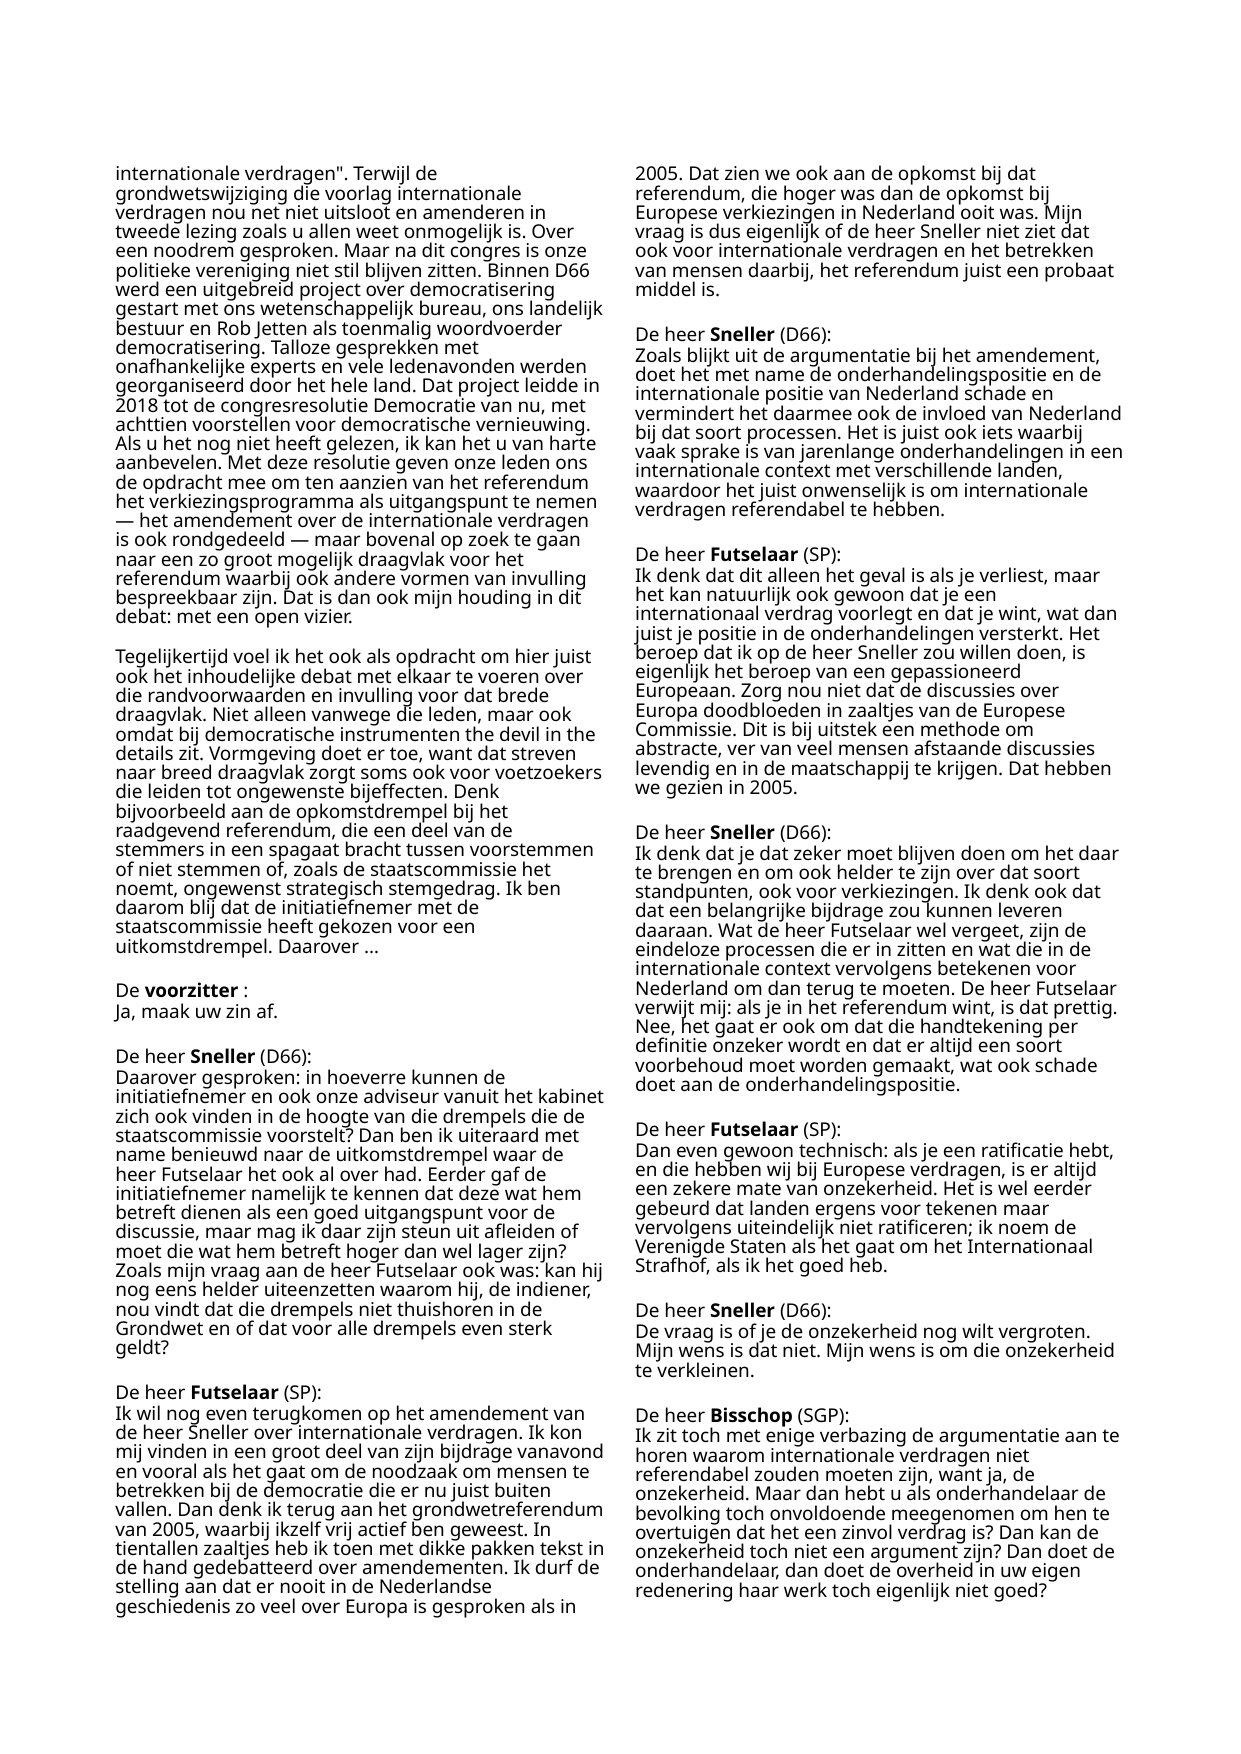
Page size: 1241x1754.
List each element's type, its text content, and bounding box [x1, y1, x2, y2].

text Daarover gesproken: in hoeverre kunnen de initiatiefnemer en ook onze adviseur vanuit het kabinet zich ook vinden in de hoogte van die drempels die de staatscommissie voorstelt? Dan ben ik uiteraard met name benieuwd naar de uitkomstdrempel waar de heer Futselaar het ook al over had. Eerder gaf de initiatiefnemer namelijk te kennen dat deze wat hem betreft dienen als een goed uitgangspunt voor de discussie, maar mag ik daar zijn steun uit afleiden of moet die wat hem betreft hoger dan wel lager zijn? Zoals mijn vraag aan de heer Futselaar ook was: kan hij nog eens helder uiteenzetten waarom hij, de indiener, nou vindt dat die drempels niet thuishoren in de Grondwet en of dat voor alle drempels even sterk geldt? [115, 1069, 605, 1358]
text Ik denk dat je dat zeker moet blijven doen om het daar te brengen en om ook helder te zijn over dat soort standpunten, ook voor verkiezingen. Ik denk ook dat dat een belangrijke bijdrage zou kunnen leveren daaraan. Wat de heer Futselaar wel vergeet, zijn de eindeloze processen die er in zitten en wat die in de internationale context vervolgens betekenen voor Nederland om dan terug te moeten. De heer Futselaar verwijt mij: als je in het referendum wint, is dat prettig. Nee, het gaat er ook om dat die handtekening per definitie onzeker wordt en dat er altijd een soort voorbehoud moet worden gemaakt, wat ook schade doet aan de onderhandelingspositie. [635, 844, 1125, 1095]
text De heer Futselaar (SP): [635, 1116, 1125, 1142]
text Ja, maak uw zin af. [115, 1003, 605, 1023]
text De heer Sneller (D66): [635, 1297, 1125, 1323]
text De heer Sneller (D66): [635, 819, 1125, 844]
text Ik denk dat dit alleen het geval is als je verliest, maar het kan natuurlijk ook gewoon dat je een internationaal verdrag voorlegt en dat je wint, wat dan juist je positie in de onderhandelingen versterkt. Het beroep dat ik op de heer Sneller zou willen doen, is eigenlijk het beroep van een gepassioneerd Europeaan. Zorg nou niet dat de discussies over Europa doodbloeden in zaaltjes van de Europese Commissie. Dit is bij uitstek een methode om abstracte, ver van veel mensen afstaande discussies levendig en in de maatschappij te krijgen. Dat hebben we gezien in 2005. [635, 567, 1125, 798]
text Dan even gewoon technisch: als je een ratificatie hebt, en die hebben wij bij Europese verdragen, is er altijd een zekere mate van onzekerheid. Het is wel eerder gebeurd dat landen ergens voor tekenen maar vervolgens uiteindelijk niet ratificeren; ik noem de Verenigde Staten als het gaat om het Internationaal Strafhof, als ik het goed heb. [635, 1142, 1125, 1277]
text De voorzitter : [115, 978, 605, 1003]
text De vraag is of je de onzekerheid nog wilt vergroten. Mijn wens is dat niet. Mijn wens is om die onzekerheid te verkleinen. [635, 1323, 1125, 1381]
text Ik wil nog even terugkomen op het amendement van de heer Sneller over internationale verdragen. Ik kon mij vinden in een groot deel van zijn bijdrage vanavond en vooral als het gaat om de noodzaak om mensen te betrekken bij de democratie die er nu juist buiten vallen. Dan denk ik terug aan het grondwetreferendum van 2005, waarbij ikzelf vrij actief ben geweest. In tientallen zaaltjes heb ik toen met dikke pakken tekst in de hand gedebatteerd over amendementen. Ik durf de stelling aan dat er nooit in de Nederlandse geschiedenis zo veel over Europa is gesproken als in [115, 1405, 605, 1617]
text De heer Futselaar (SP): [115, 1379, 605, 1405]
text Ik zit toch met enige verbazing de argumentatie aan te horen waarom internationale verdragen niet referendabel zouden moeten zijn, want ja, de onzekerheid. Maar dan hebt u als onderhandelaar de bevolking toch onvoldoende meegenomen om hen te overtuigen dat het een zinvol verdrag is? Dan kan de onzekerheid toch niet een argument zijn? Dan doet de onderhandelaar, dan doet de overheid in uw eigen redenering haar werk toch eigenlijk niet goed? [635, 1427, 1125, 1601]
text De heer Futselaar (SP): [635, 541, 1125, 567]
text 2005. Dat zien we ook aan de opkomst bij dat referendum, die hoger was dan de opkomst bij Europese verkiezingen in Nederland ooit was. Mijn vraag is dus eigenlijk of de heer Sneller niet ziet dat ook voor internationale verdragen en het betrekken van mensen daarbij, het referendum juist een probaat middel is. [635, 165, 1125, 300]
text De heer Bisschop (SGP): [635, 1402, 1125, 1427]
text internationale verdragen". Terwijl de grondwetswijziging die voorlag internationale verdragen nou net niet uitsloot en amenderen in tweede lezing zoals u allen weet onmogelijk is. Over een noodrem gesproken. Maar na dit congres is onze politieke vereniging niet stil blijven zitten. Binnen D66 werd een uitgebreid project over democratisering gestart met ons wetenschappelijk bureau, ons landelijk bestuur en Rob Jetten als toenmalig woordvoerder democratisering. Talloze gesprekken met onafhankelijke experts en vele ledenavonden werden georganiseerd door het hele land. Dat project leidde in 2018 tot de congresresolutie Democratie van nu, met achttien voorstellen voor democratische vernieuwing. Als u het nog niet heeft gelezen, ik kan het u van harte aanbevelen. Met deze resolutie geven onze leden ons de opdracht mee om ten aanzien van het referendum het verkiezingsprogramma als uitgangspunt te nemen — het amendement over de internationale verdragen is ook rondgedeeld — maar bovenal op zoek te gaan naar een zo groot mogelijk draagvlak voor het referendum waarbij ook andere vormen van invulling bespreekbaar zijn. Dat is dan ook mijn houding in dit debat: met een open vizier. [115, 165, 605, 628]
text Tegelijkertijd voel ik het ook als opdracht om hier juist ook het inhoudelijke debat met elkaar te voeren over die randvoorwaarden en invulling voor dat brede draagvlak. Niet alleen vanwege die leden, maar ook omdat bij democratische instrumenten the devil in the details zit. Vormgeving doet er toe, want dat streven naar breed draagvlak zorgt soms ook voor voetzoekers die leiden tot ongewenste bijeffecten. Denk bijvoorbeeld aan de opkomstdrempel bij het raadgevend referendum, die een deel van de stemmers in een spagaat bracht tussen voorstemmen of niet stemmen of, zoals de staatscommissie het noemt, ongewenst strategisch stemgedrag. Ik ben daarom blij dat de initiatiefnemer met de staatscommissie heeft gekozen voor een uitkomstdrempel. Daarover … [115, 648, 605, 957]
text De heer Sneller (D66): [115, 1043, 605, 1069]
text Zoals blijkt uit de argumentatie bij het amendement, doet het met name de onderhandelingspositie en de internationale positie van Nederland schade en vermindert het daarmee ook de invloed van Nederland bij dat soort processen. Het is juist ook iets waarbij vaak sprake is van jarenlange onderhandelingen in een internationale context met verschillende landen, waardoor het juist onwenselijk is om internationale verdragen referendabel te hebben. [635, 347, 1125, 520]
text De heer Sneller (D66): [635, 321, 1125, 347]
